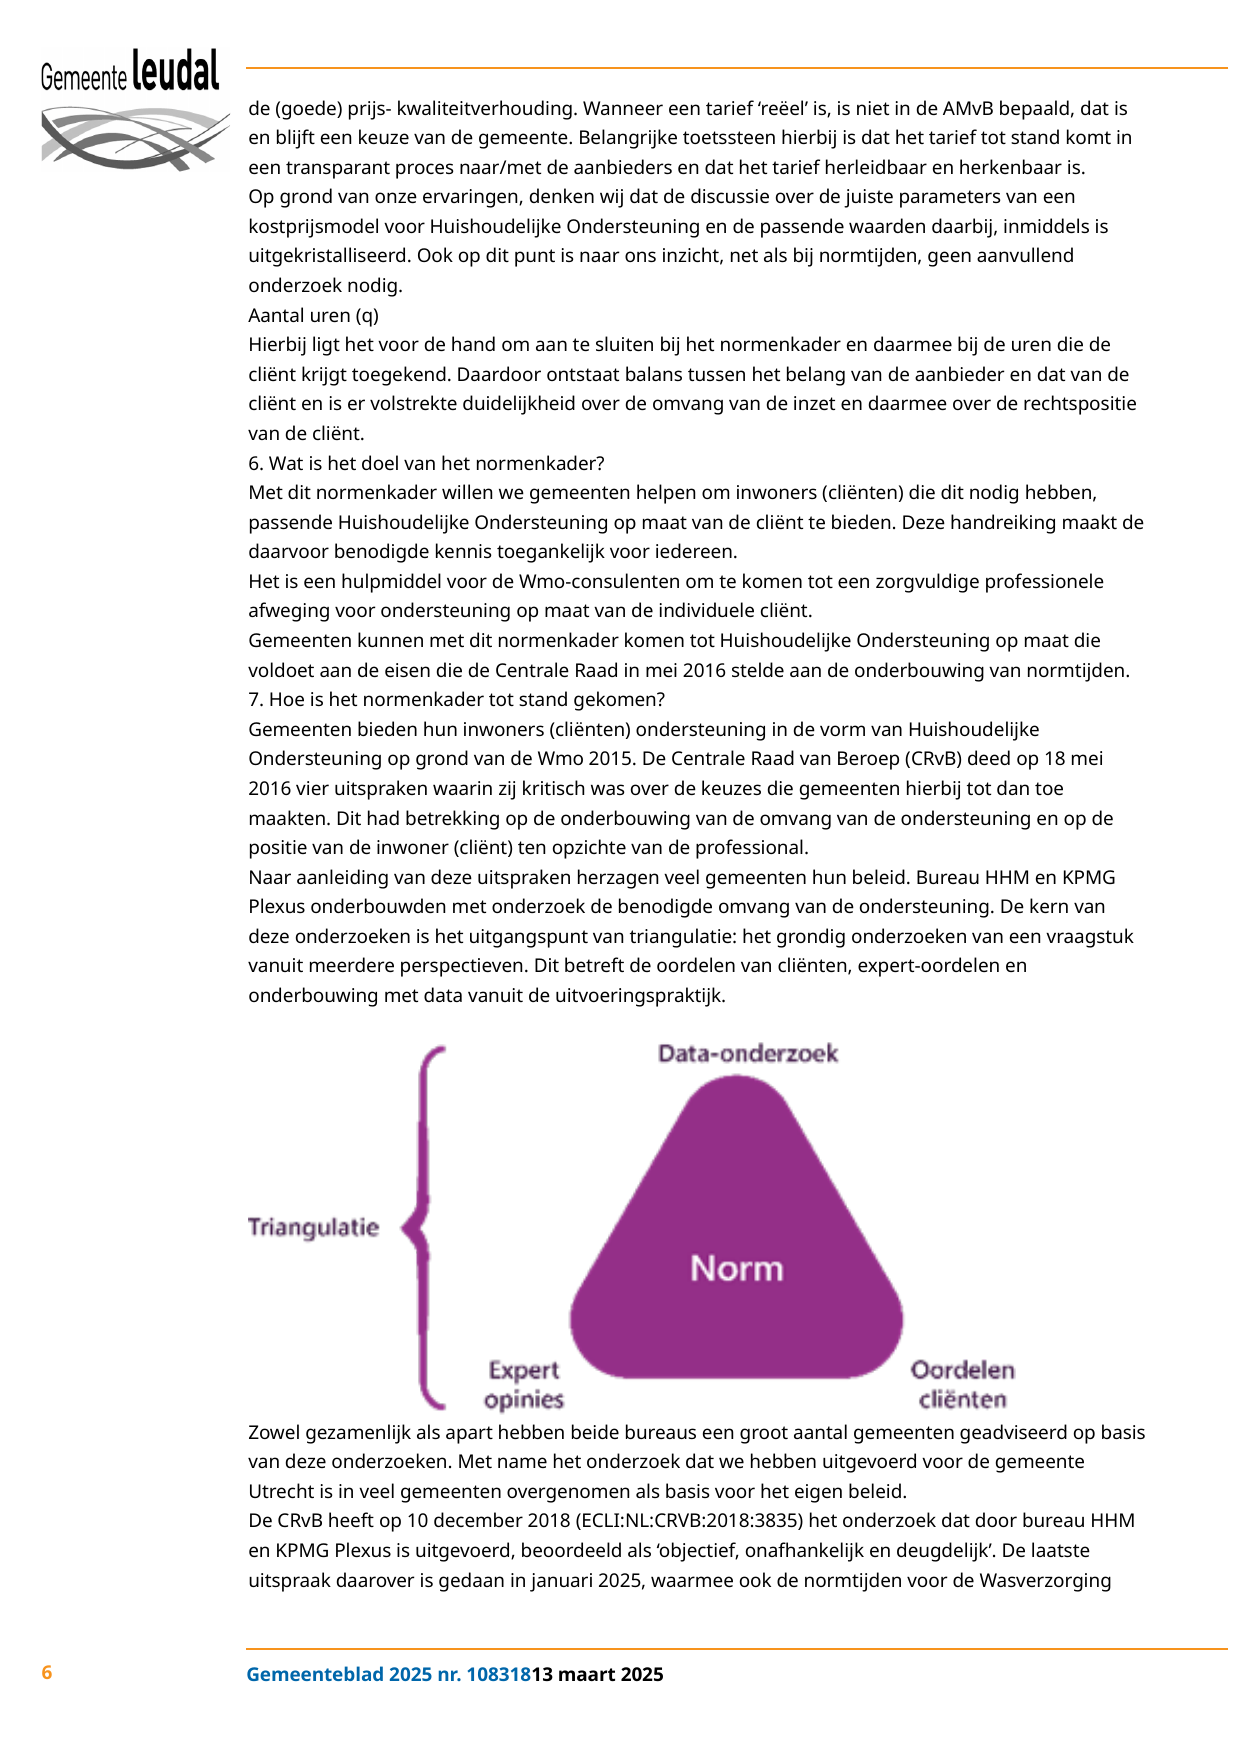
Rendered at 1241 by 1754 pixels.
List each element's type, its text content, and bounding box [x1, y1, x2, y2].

picture [41, 47, 231, 172]
text De CRvB heeft op 10 december 2018 (ECLI:NL:CRVB:2018:3835) het onderzoek dat door bureau HHM en KPMG Plexus is uitgevoerd, beoordeeld als ‘objectief, onafhankelijk en deugdelijk’. De laatste uitspraak daarover is gedaan in januari 2025, waarmee ook de normtijden voor de Wasverzorging [248, 1508, 1152, 1593]
text Aantal uren (q) [248, 302, 1152, 328]
text Hierbij ligt het voor de hand om aan te sluiten bij het normenkader en daarmee bij de uren die de cliënt krijgt toegekend. Daardoor ontstaat balans tussen het belang van de aanbieder en dat van de cliënt en is er volstrekte duidelijkheid over de omvang van de inzet en daarmee over de rechtspositie van de cliënt. [248, 331, 1152, 446]
text Gemeenten kunnen met dit normenkader komen tot Huishoudelijke Ondersteuning op maat die voldoet aan de eisen die de Centrale Raad in mei 2016 stelde aan de onderbouwing van normtijden. [248, 627, 1152, 683]
text de (goede) prijs- kwaliteitverhouding. Wanneer een tarief ‘reëel’ is, is niet in de AMvB bepaald, dat is en blijft een keuze van de gemeente. Belangrijke toetssteen hierbij is dat het tarief tot stand komt in een transparant proces naar/met de aanbieders en dat het tarief herleidbaar en herkenbaar is. [248, 95, 1152, 180]
text Op grond van onze ervaringen, denken wij dat de discussie over de juiste parameters van een kostprijsmodel voor Huishoudelijke Ondersteuning en de passende waarden daarbij, inmiddels is uitgekristalliseerd. Ook op dit punt is naar ons inzicht, net als bij normtijden, geen aanvullend onderzoek nodig. [248, 183, 1152, 298]
text Zowel gezamenlijk als apart hebben beide bureaus een groot aantal gemeenten geadviseerd op basis van deze onderzoeken. Met name het onderzoek dat we hebben uitgevoerd voor de gemeente Utrecht is in veel gemeenten overgenomen als basis voor het eigen beleid. [248, 1419, 1152, 1504]
text Het is een hulpmiddel voor de Wmo-consulenten om te komen tot een zorgvuldige professionele afweging voor ondersteuning op maat van de individuele cliënt. [248, 568, 1152, 623]
text Met dit normenkader willen we gemeenten helpen om inwoners (cliënten) die dit nodig hebben, passende Huishoudelijke Ondersteuning op maat van de cliënt te bieden. Deze handreiking maakt de daarvoor benodigde kennis toegankelijk voor iedereen. [248, 479, 1152, 564]
text 6. Wat is het doel van het normenkader? [248, 450, 1152, 476]
text Naar aanleiding van deze uitspraken herzagen veel gemeenten hun beleid. Bureau HHM en KPMG Plexus onderbouwden met onderzoek de benodigde omvang van de ondersteuning. De kern van deze onderzoeken is het uitgangspunt van triangulatie: het grondig onderzoeken van een vraagstuk vanuit meerdere perspectieven. Dit betreft de oordelen van cliënten, expert-oordelen en onderbouwing met data vanuit de uitvoeringspraktijk. [248, 864, 1152, 1008]
text Gemeenten bieden hun inwoners (cliënten) ondersteuning in de vorm van Huishoudelijke Ondersteuning op grond van de Wmo 2015. De Centrale Raad van Beroep (CRvB) deed op 18 mei 2016 vier uitspraken waarin zij kritisch was over de keuzes die gemeenten hierbij tot dan toe maakten. Dit had betrekking op de onderbouwing van de omvang van de ondersteuning en op de positie van de inwoner (cliënt) ten opzichte van de professional. [248, 716, 1152, 860]
picture [248, 1041, 1016, 1419]
text 7. Hoe is het normenkader tot stand gekomen? [248, 686, 1152, 712]
